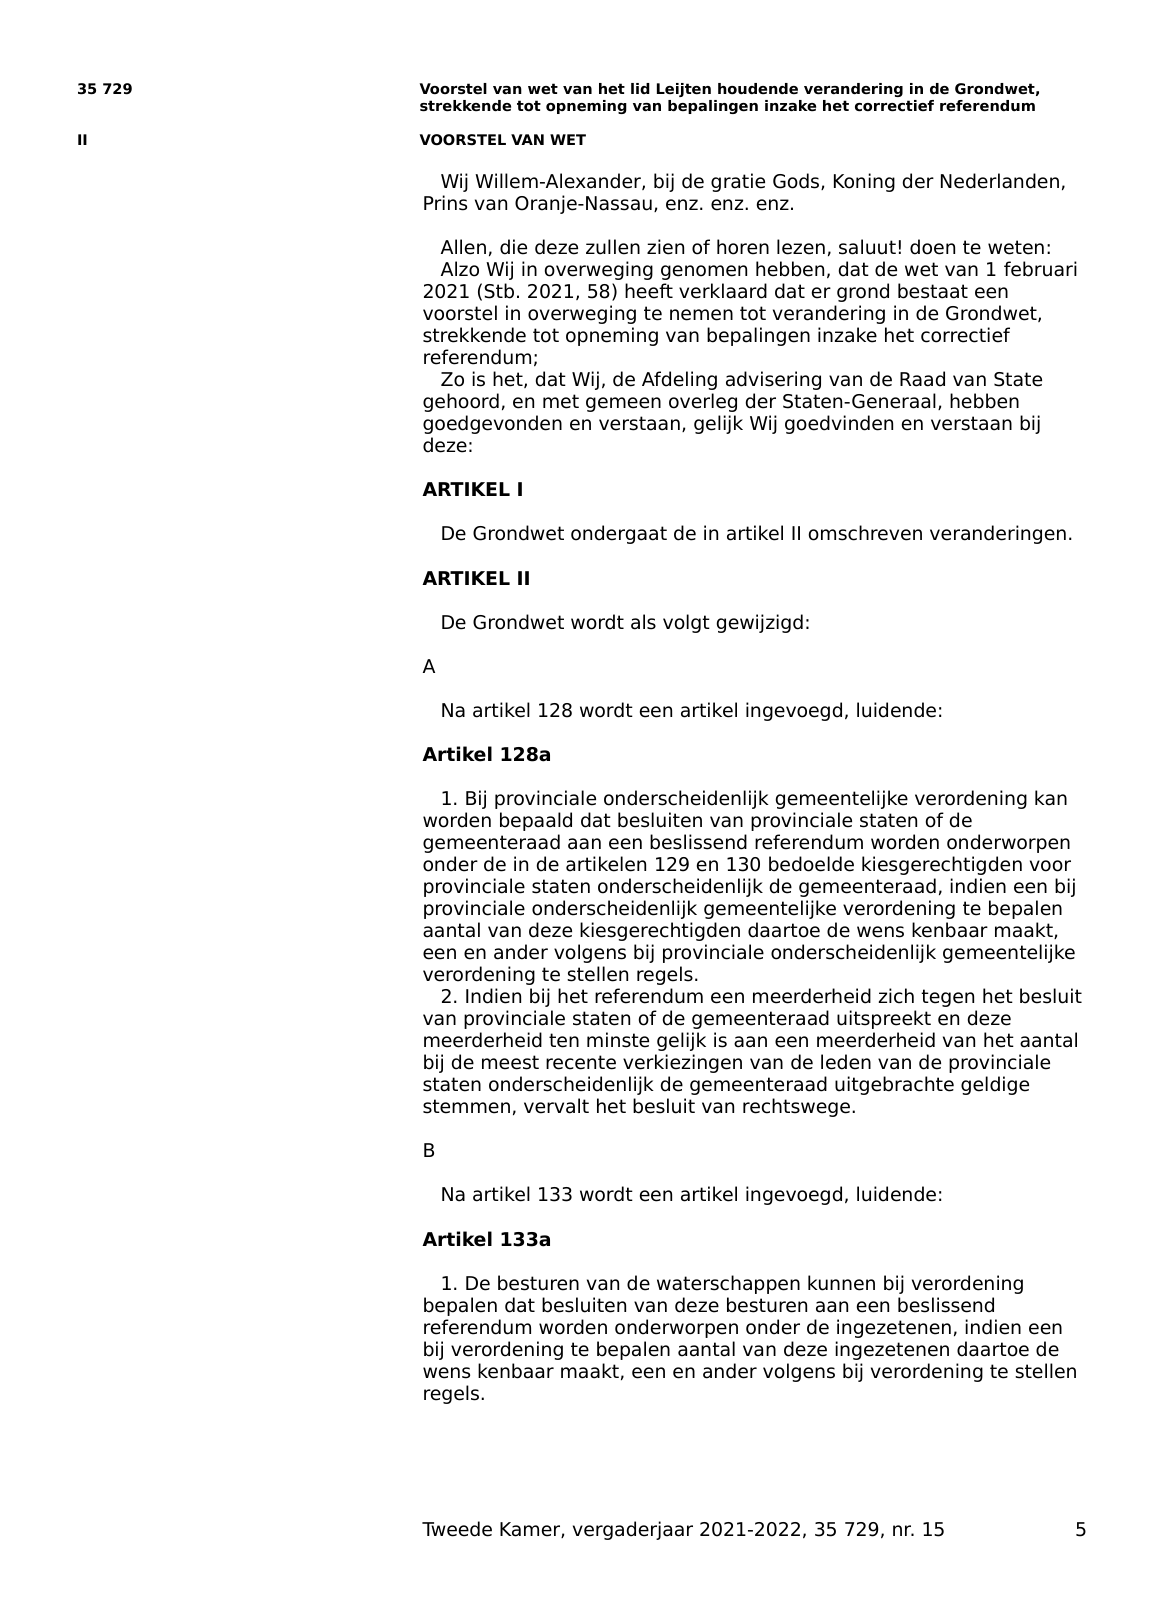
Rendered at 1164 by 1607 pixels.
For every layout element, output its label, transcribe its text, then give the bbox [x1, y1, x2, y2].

subtitle ARTIKEL II [422, 567, 1087, 589]
subtitle Artikel 128a [422, 744, 1087, 766]
text Na artikel 128 wordt een artikel ingevoegd, luidende: [422, 700, 1087, 722]
text Alzo Wij in overweging genomen hebben, dat de wet van 1 februari 2021 (Stb. 2021, 58) heeft verklaard dat er grond bestaat een voorstel in overweging te nemen tot verandering in de Grondwet, strekkende tot opneming van bepalingen inzake het correctief referendum; [422, 259, 1087, 369]
text De Grondwet ondergaat de in artikel II omschreven veranderingen. [422, 523, 1087, 545]
text 2. Indien bij het referendum een meerderheid zich tegen het besluit van provinciale staten of de gemeenteraad uitspreekt en deze meerderheid ten minste gelijk is aan een meerderheid van het aantal bij de meest recente verkiezingen van de leden van de provinciale staten onderscheidenlijk de gemeenteraad uitgebrachte geldige stemmen, vervalt het besluit van rechtswege. [422, 986, 1087, 1118]
table_cell [77, 115, 413, 132]
text 1. Bij provinciale onderscheidenlijk gemeentelijke verordening kan worden bepaald dat besluiten van provinciale staten of de gemeenteraad aan een beslissend referendum worden onderworpen onder de in de artikelen 129 en 130 bedoelde kiesgerechtigden voor provinciale staten onderscheidenlijk de gemeenteraad, indien een bij provinciale onderscheidenlijk gemeentelijke verordening te bepalen aantal van deze kiesgerechtigden daartoe de wens kenbaar maakt, een en ander volgens bij provinciale onderscheidenlijk gemeentelijke verordening te stellen regels. [422, 788, 1087, 986]
table_cell [413, 115, 1087, 132]
text Wij Willem-Alexander, bij de gratie Gods, Koning der Nederlanden, Prins van Oranje-Nassau, enz. enz. enz. [422, 171, 1087, 215]
table_cell VOORSTEL VAN WET [413, 132, 1087, 149]
text De Grondwet wordt als volgt gewijzigd: [422, 612, 1087, 634]
subtitle B [422, 1140, 1087, 1162]
text 1. De besturen van de waterschappen kunnen bij verordening bepalen dat besluiten van deze besturen aan een beslissend referendum worden onderworpen onder de ingezetenen, indien een bij verordening te bepalen aantal van deze ingezetenen daartoe de wens kenbaar maakt, een en ander volgens bij verordening te stellen regels. [422, 1273, 1087, 1404]
table_cell II [77, 132, 413, 149]
subtitle A [422, 656, 1087, 678]
text Allen, die deze zullen zien of horen lezen, saluut! doen te weten: [422, 237, 1087, 259]
table_header 35 729 [77, 81, 413, 115]
text Zo is het, dat Wij, de Afdeling advisering van de Raad van State gehoord, en met gemeen overleg der Staten-Generaal, hebben goedgevonden en verstaan, gelijk Wij goedvinden en verstaan bij deze: [422, 369, 1087, 457]
table_header Voorstel van wet van het lid Leijten houdende verandering in de Grondwet, strekkende tot opneming van bepalingen inzake het correctief referendum [413, 81, 1087, 115]
subtitle Artikel 133a [422, 1228, 1087, 1251]
subtitle ARTIKEL I [422, 479, 1087, 501]
text Na artikel 133 wordt een artikel ingevoegd, luidende: [422, 1184, 1087, 1206]
